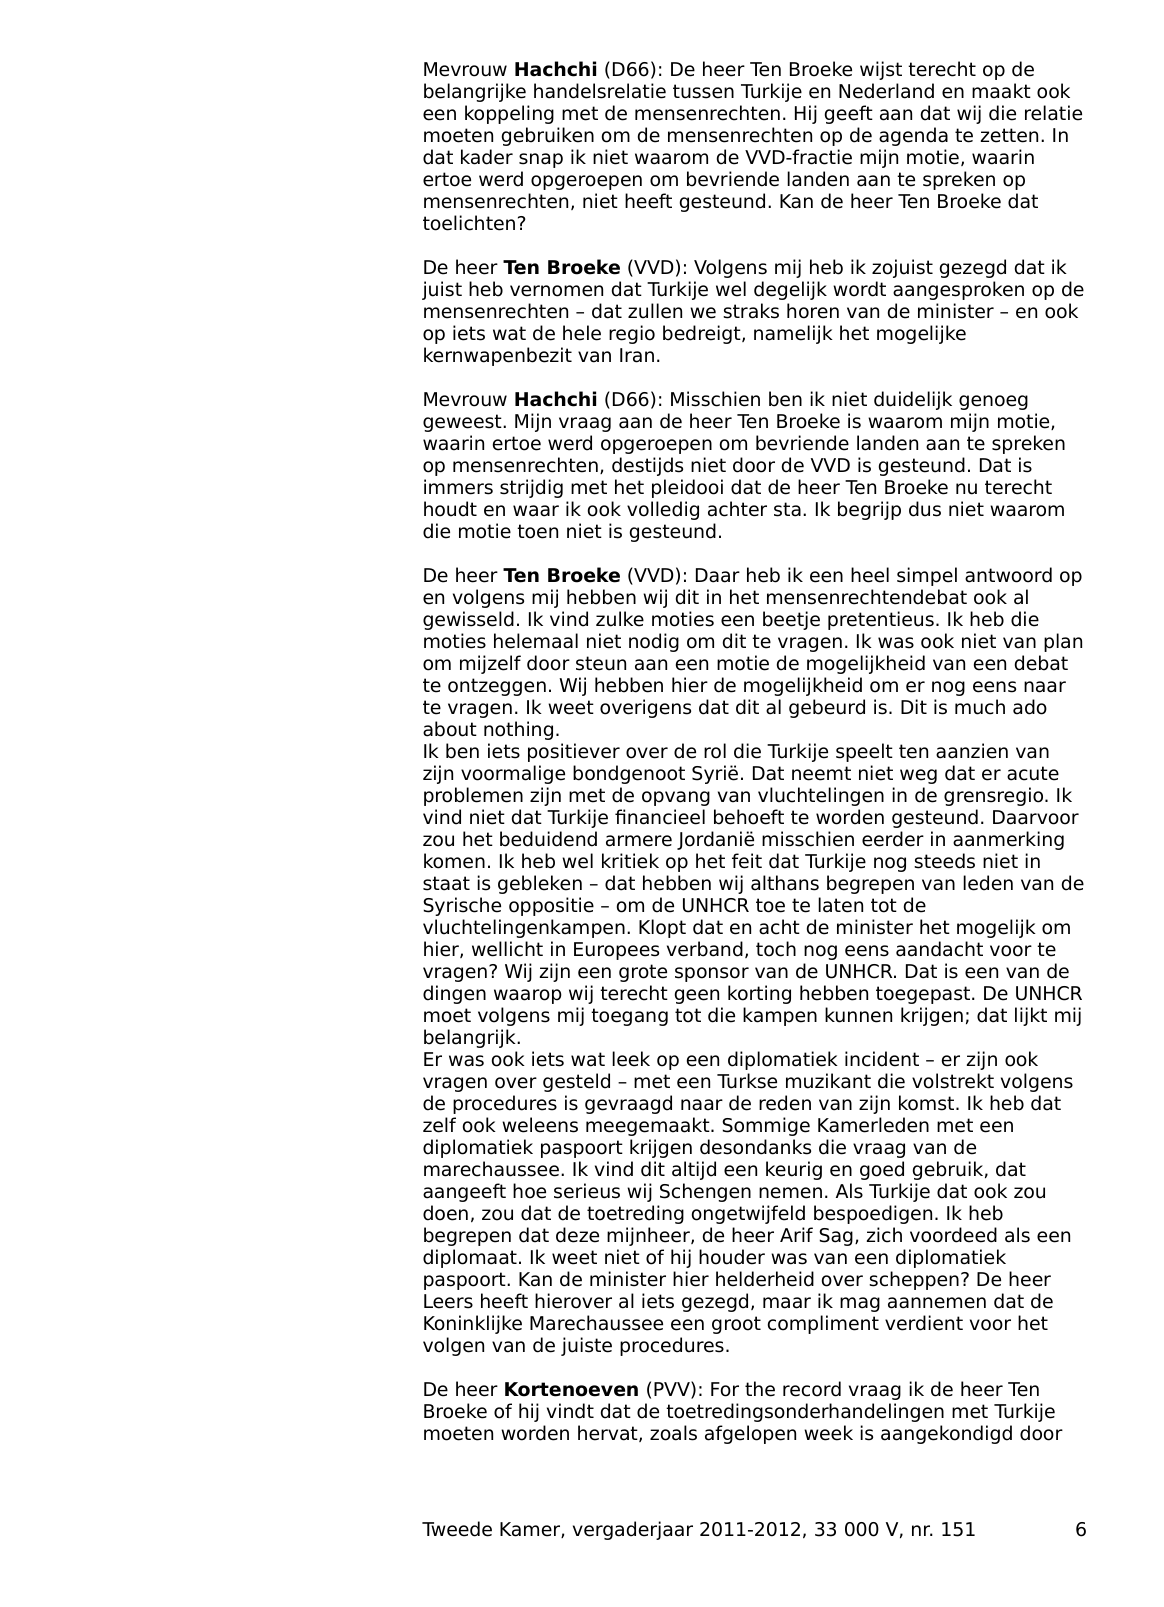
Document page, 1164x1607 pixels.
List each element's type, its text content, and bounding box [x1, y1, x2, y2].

text De heer Ten Broeke (VVD): Daar heb ik een heel simpel antwoord op en volgens mij hebben wij dit in het mensenrechtendebat ook al gewisseld. Ik vind zulke moties een beetje pretentieus. Ik heb die moties helemaal niet nodig om dit te vragen. Ik was ook niet van plan om mijzelf door steun aan een motie de mogelijkheid van een debat te ontzeggen. Wij hebben hier de mogelijkheid om er nog eens naar te vragen. Ik weet overigens dat dit al gebeurd is. Dit is much ado about nothing. [422, 565, 1087, 741]
text Er was ook iets wat leek op een diplomatiek incident – er zijn ook vragen over gesteld – met een Turkse muzikant die volstrekt volgens de procedures is gevraagd naar de reden van zijn komst. Ik heb dat zelf ook weleens meegemaakt. Sommige Kamerleden met een diplomatiek paspoort krijgen desondanks die vraag van de marechaussee. Ik vind dit altijd een keurig en goed gebruik, dat aangeeft hoe serieus wij Schengen nemen. Als Turkije dat ook zou doen, zou dat de toetreding ongetwijfeld bespoedigen. Ik heb begrepen dat deze mijnheer, de heer Arif Sag, zich voordeed als een diplomaat. Ik weet niet of hij houder was van een diplomatiek paspoort. Kan de minister hier helderheid over scheppen? De heer Leers heeft hierover al iets gezegd, maar ik mag aannemen dat de Koninklijke Marechaussee een groot compliment verdient voor het volgen van de juiste procedures. [422, 1049, 1087, 1356]
text Mevrouw Hachchi (D66): De heer Ten Broeke wijst terecht op de belangrijke handelsrelatie tussen Turkije en Nederland en maakt ook een koppeling met de mensenrechten. Hij geeft aan dat wij die relatie moeten gebruiken om de mensenrechten op de agenda te zetten. In dat kader snap ik niet waarom de VVD-fractie mijn motie, waarin ertoe werd opgeroepen om bevriende landen aan te spreken op mensenrechten, niet heeft gesteund. Kan de heer Ten Broeke dat toelichten? [422, 59, 1087, 235]
text De heer Kortenoeven (PVV): For the record vraag ik de heer Ten Broeke of hij vindt dat de toetredingsonderhandelingen met Turkije moeten worden hervat, zoals afgelopen week is aangekondigd door [422, 1379, 1087, 1444]
text Ik ben iets positiever over de rol die Turkije speelt ten aanzien van zijn voormalige bondgenoot Syrië. Dat neemt niet weg dat er acute problemen zijn met de opvang van vluchtelingen in de grensregio. Ik vind niet dat Turkije financieel behoeft te worden gesteund. Daarvoor zou het beduidend armere Jordanië misschien eerder in aanmerking komen. Ik heb wel kritiek op het feit dat Turkije nog steeds niet in staat is gebleken – dat hebben wij althans begrepen van leden van de Syrische oppositie – om de UNHCR toe te laten tot de vluchtelingenkampen. Klopt dat en acht de minister het mogelijk om hier, wellicht in Europees verband, toch nog eens aandacht voor te vragen? Wij zijn een grote sponsor van de UNHCR. Dat is een van de dingen waarop wij terecht geen korting hebben toegepast. De UNHCR moet volgens mij toegang tot die kampen kunnen krijgen; dat lijkt mij belangrijk. [422, 741, 1087, 1049]
text De heer Ten Broeke (VVD): Volgens mij heb ik zojuist gezegd dat ik juist heb vernomen dat Turkije wel degelijk wordt aangesproken op de mensenrechten – dat zullen we straks horen van de minister – en ook op iets wat de hele regio bedreigt, namelijk het mogelijke kernwapenbezit van Iran. [422, 257, 1087, 367]
text Mevrouw Hachchi (D66): Misschien ben ik niet duidelijk genoeg geweest. Mijn vraag aan de heer Ten Broeke is waarom mijn motie, waarin ertoe werd opgeroepen om bevriende landen aan te spreken op mensenrechten, destijds niet door de VVD is gesteund. Dat is immers strijdig met het pleidooi dat de heer Ten Broeke nu terecht houdt en waar ik ook volledig achter sta. Ik begrijp dus niet waarom die motie toen niet is gesteund. [422, 389, 1087, 543]
